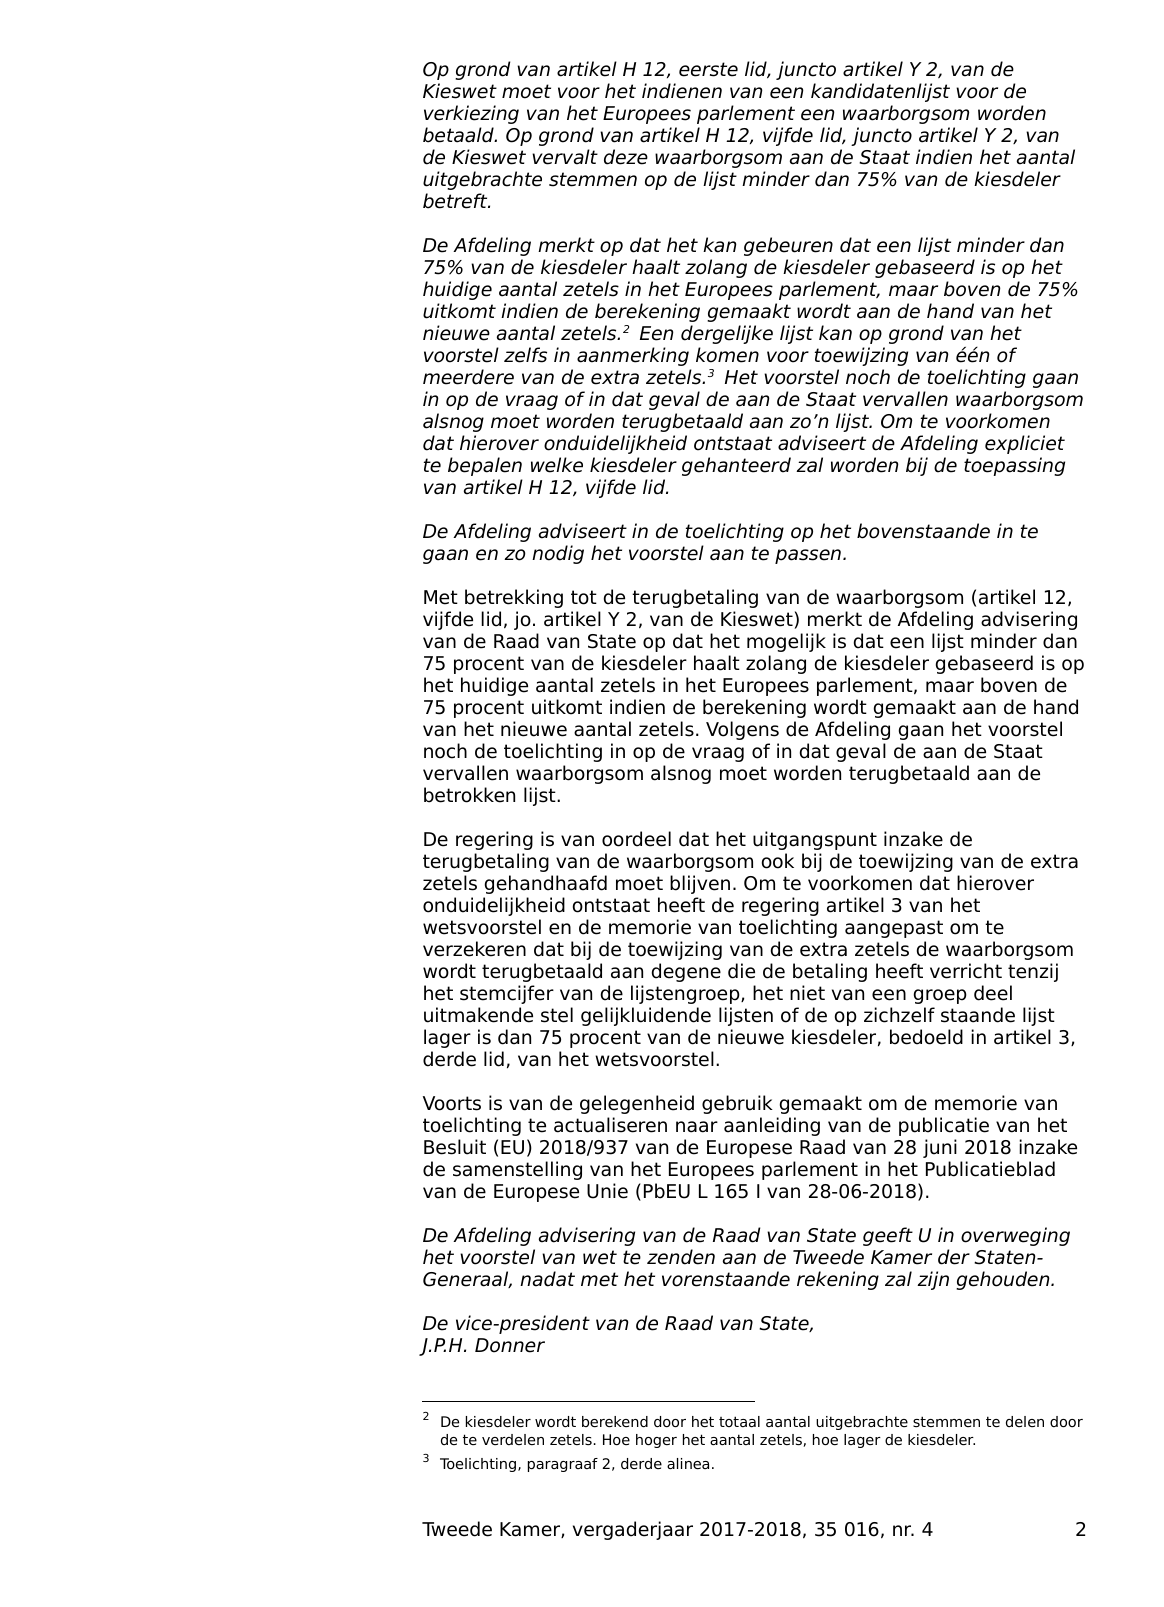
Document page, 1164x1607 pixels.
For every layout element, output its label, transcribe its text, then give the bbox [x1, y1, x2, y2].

text De kiesdeler wordt berekend door het totaal aantal uitgebrachte stemmen te delen door de te verdelen zetels. Hoe hoger het aantal zetels, hoe lager de kiesdeler. [422, 1410, 1087, 1449]
text De Afdeling merkt op dat het kan gebeuren dat een lijst minder dan 75% van de kiesdeler haalt zolang de kiesdeler gebaseerd is op het huidige aantal zetels in het Europees parlement, maar boven de 75% uitkomt indien de berekening gemaakt wordt aan de hand van het nieuwe aantal zetels. Een dergelijke lijst kan op grond van het voorstel zelfs in aanmerking komen voor toewijzing van één of meerdere van de extra zetels. Het voorstel noch de toelichting gaan in op de vraag of in dat geval de aan de Staat vervallen waarborgsom alsnog moet worden terugbetaald aan zo’n lijst. Om te voorkomen dat hierover onduidelijkheid ontstaat adviseert de Afdeling expliciet te bepalen welke kiesdeler gehanteerd zal worden bij de toepassing van artikel H 12, vijfde lid. [422, 235, 1087, 499]
text De Afdeling advisering van de Raad van State geeft U in overweging het voorstel van wet te zenden aan de Tweede Kamer der Staten-Generaal, nadat met het vorenstaande rekening zal zijn gehouden. [422, 1225, 1087, 1291]
text Voorts is van de gelegenheid gebruik gemaakt om de memorie van toelichting te actualiseren naar aanleiding van de publicatie van het Besluit (EU) 2018/937 van de Europese Raad van 28 juni 2018 inzake de samenstelling van het Europees parlement in het Publicatieblad van de Europese Unie (PbEU L 165 I van 28-06-2018). [422, 1093, 1087, 1203]
text Toelichting, paragraaf 2, derde alinea. [422, 1452, 1087, 1474]
text Op grond van artikel H 12, eerste lid, juncto artikel Y 2, van de Kieswet moet voor het indienen van een kandidatenlijst voor de verkiezing van het Europees parlement een waarborgsom worden betaald. Op grond van artikel H 12, vijfde lid, juncto artikel Y 2, van de Kieswet vervalt deze waarborgsom aan de Staat indien het aantal uitgebrachte stemmen op de lijst minder dan 75% van de kiesdeler betreft. [422, 59, 1087, 213]
text J.P.H. Donner [422, 1335, 1087, 1357]
text De Afdeling adviseert in de toelichting op het bovenstaande in te gaan en zo nodig het voorstel aan te passen. [422, 521, 1087, 565]
text De vice-president van de Raad van State, [422, 1313, 1087, 1335]
text Met betrekking tot de terugbetaling van de waarborgsom (artikel 12, vijfde lid, jo. artikel Y 2, van de Kieswet) merkt de Afdeling advisering van de Raad van State op dat het mogelijk is dat een lijst minder dan 75 procent van de kiesdeler haalt zolang de kiesdeler gebaseerd is op het huidige aantal zetels in het Europees parlement, maar boven de 75 procent uitkomt indien de berekening wordt gemaakt aan de hand van het nieuwe aantal zetels. Volgens de Afdeling gaan het voorstel noch de toelichting in op de vraag of in dat geval de aan de Staat vervallen waarborgsom alsnog moet worden terugbetaald aan de betrokken lijst. [422, 587, 1087, 807]
text De regering is van oordeel dat het uitgangspunt inzake de terugbetaling van de waarborgsom ook bij de toewijzing van de extra zetels gehandhaafd moet blijven. Om te voorkomen dat hierover onduidelijkheid ontstaat heeft de regering artikel 3 van het wetsvoorstel en de memorie van toelichting aangepast om te verzekeren dat bij de toewijzing van de extra zetels de waarborgsom wordt terugbetaald aan degene die de betaling heeft verricht tenzij het stemcijfer van de lijstengroep, het niet van een groep deel uitmakende stel gelijkluidende lijsten of de op zichzelf staande lijst lager is dan 75 procent van de nieuwe kiesdeler, bedoeld in artikel 3, derde lid, van het wetsvoorstel. [422, 829, 1087, 1071]
